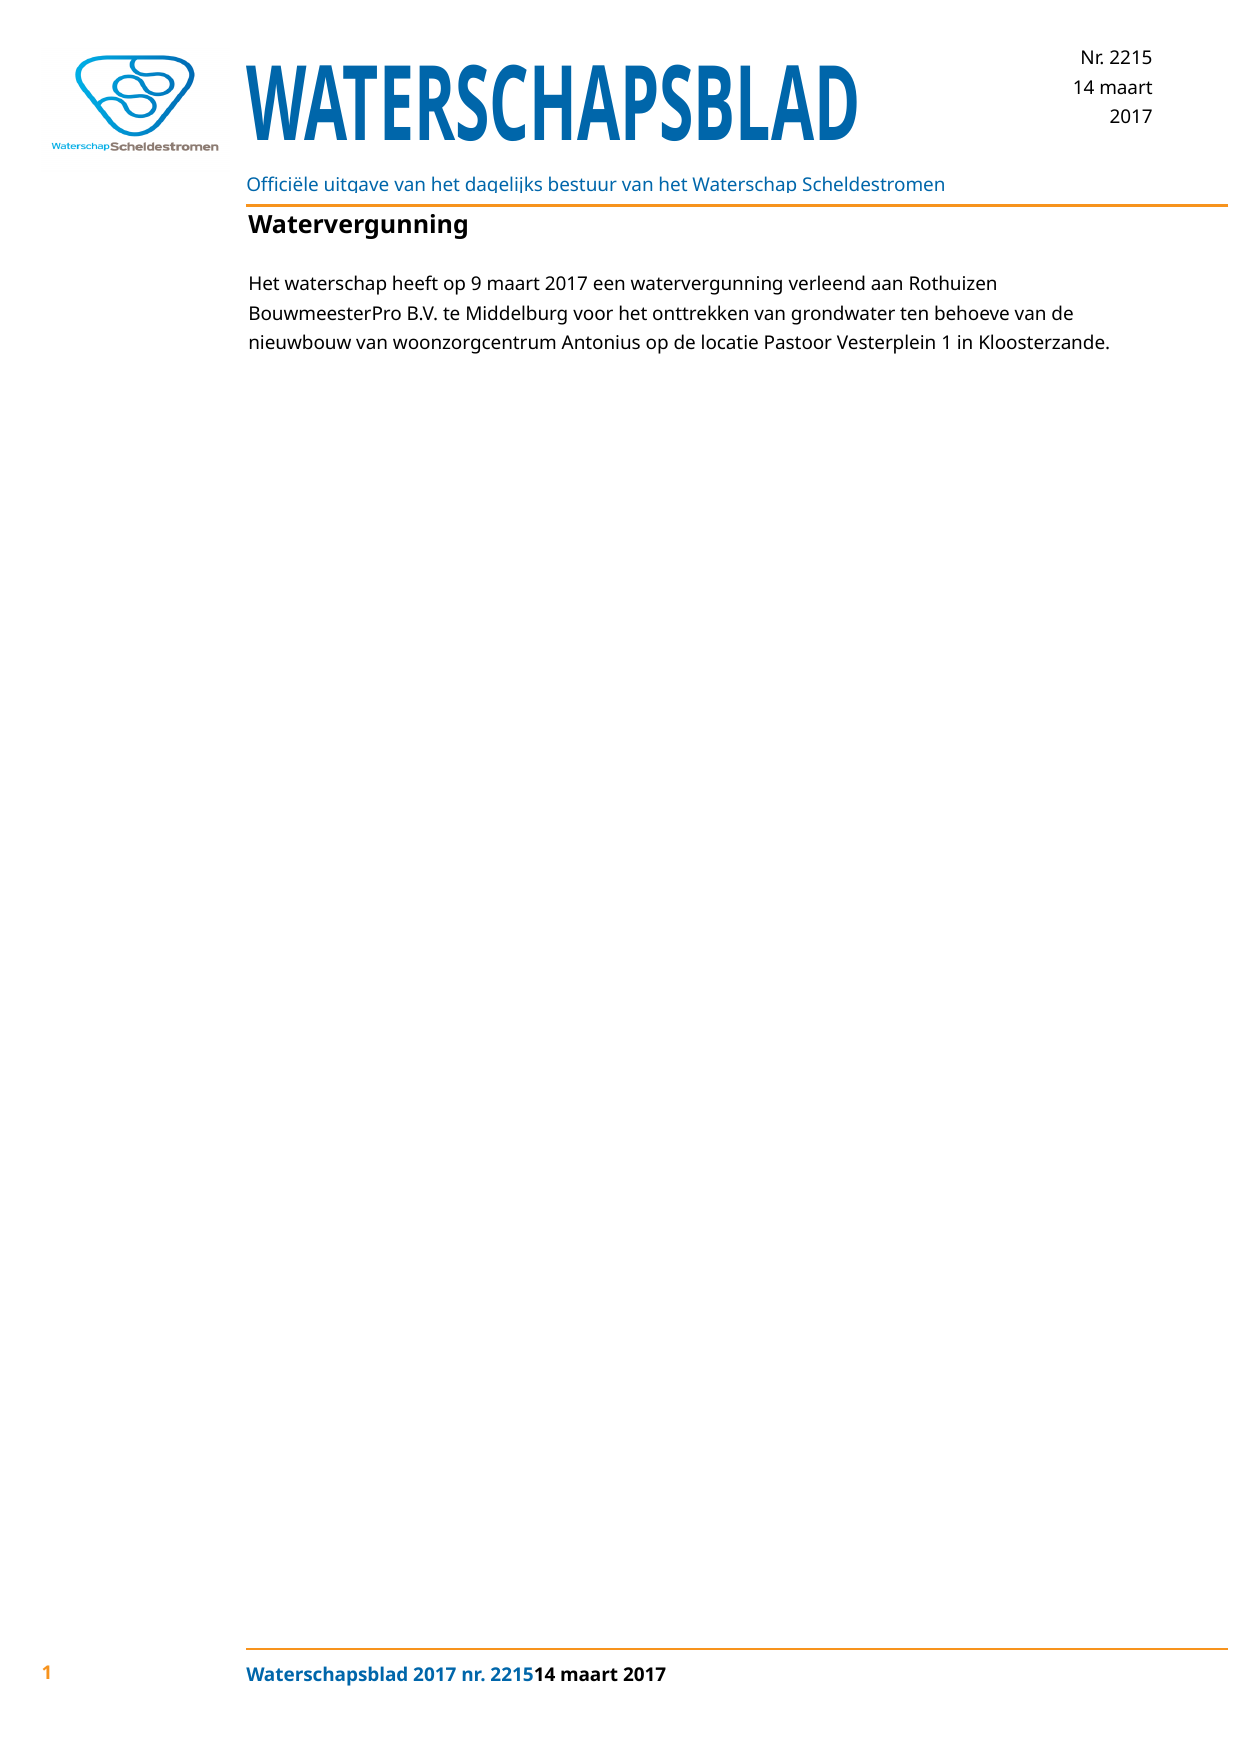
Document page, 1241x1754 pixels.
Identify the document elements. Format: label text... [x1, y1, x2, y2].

text Watervergunning [248, 207, 1152, 241]
text Het waterschap heeft op 9 maart 2017 een watervergunning verleend aan Rothuizen BouwmeesterPro B.V. te Middelburg voor het onttrekken van grondwater ten behoeve van de nieuwbouw van woonzorgcentrum Antonius op de locatie Pastoor Vesterplein 1 in Kloosterzande. [248, 270, 1152, 355]
picture [41, 47, 231, 172]
